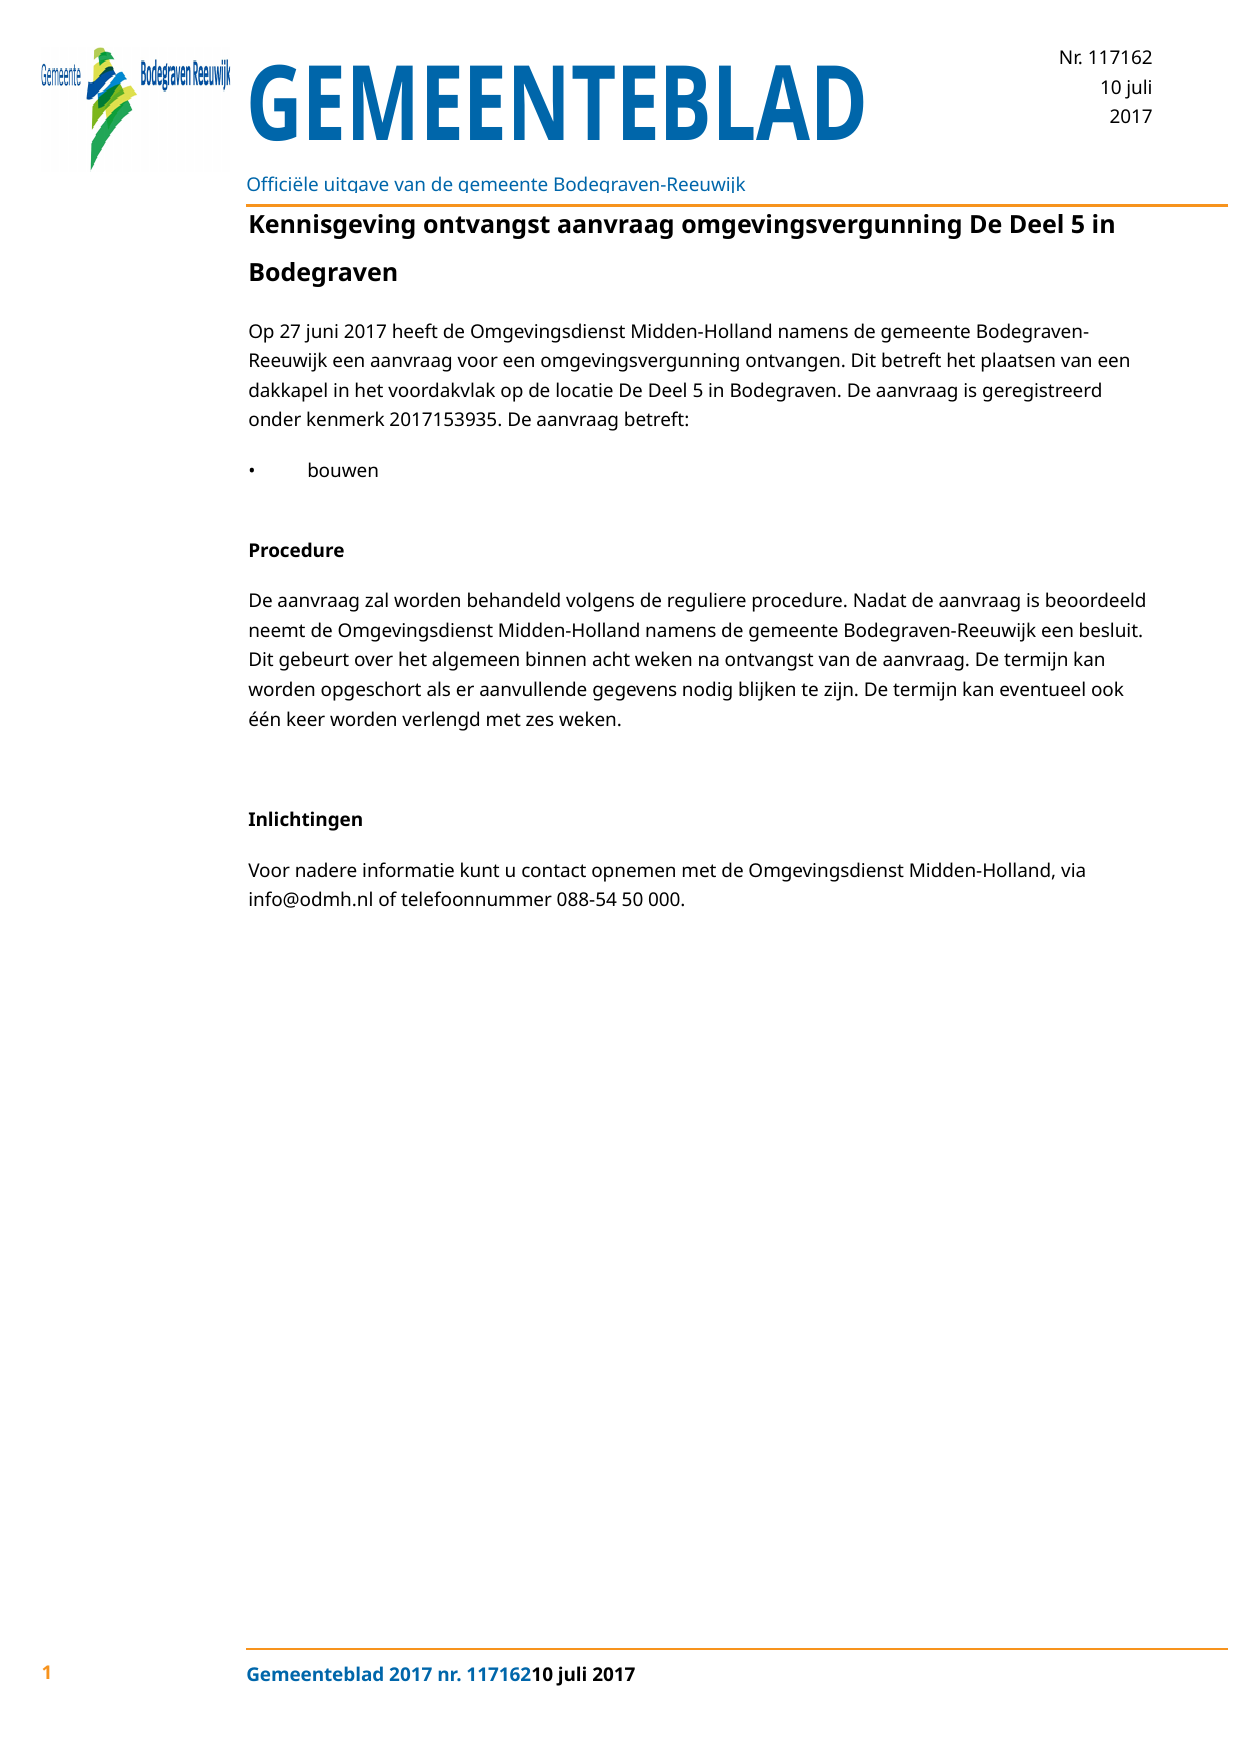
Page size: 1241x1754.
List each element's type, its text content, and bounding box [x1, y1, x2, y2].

text Op 27 juni 2017 heeft de Omgevingsdienst Midden-Holland namens de gemeente Bodegraven-Reeuwijk een aanvraag voor een omgevingsvergunning ontvangen. Dit betreft het plaatsen van een dakkapel in het voordakvlak op de locatie De Deel 5 in Bodegraven. De aanvraag is geregistreerd onder kenmerk 2017153935. De aanvraag betreft: [248, 318, 1152, 432]
text Voor nadere informatie kunt u contact opnemen met de Omgevingsdienst Midden-Holland, via info@odmh.nl of telefoonnummer 088-54 50 000. [248, 857, 1152, 912]
text Kennisgeving ontvangst aanvraag omgevingsvergunning De Deel 5 in Bodegraven [248, 207, 1152, 288]
text De aanvraag zal worden behandeld volgens de reguliere procedure. Nadat de aanvraag is beoordeeld neemt de Omgevingsdienst Midden-Holland namens de gemeente Bodegraven-Reeuwijk een besluit. Dit gebeurt over het algemeen binnen acht weken na ontvangst van de aanvraag. De termijn kan worden opgeschort als er aanvullende gegevens nodig blijken te zijn. De termijn kan eventueel ook één keer worden verlengd met zes weken. [248, 587, 1152, 732]
text Inlichtingen [248, 807, 1152, 832]
list bouwen [248, 457, 1152, 483]
picture [41, 47, 231, 172]
text Procedure [248, 537, 1152, 563]
